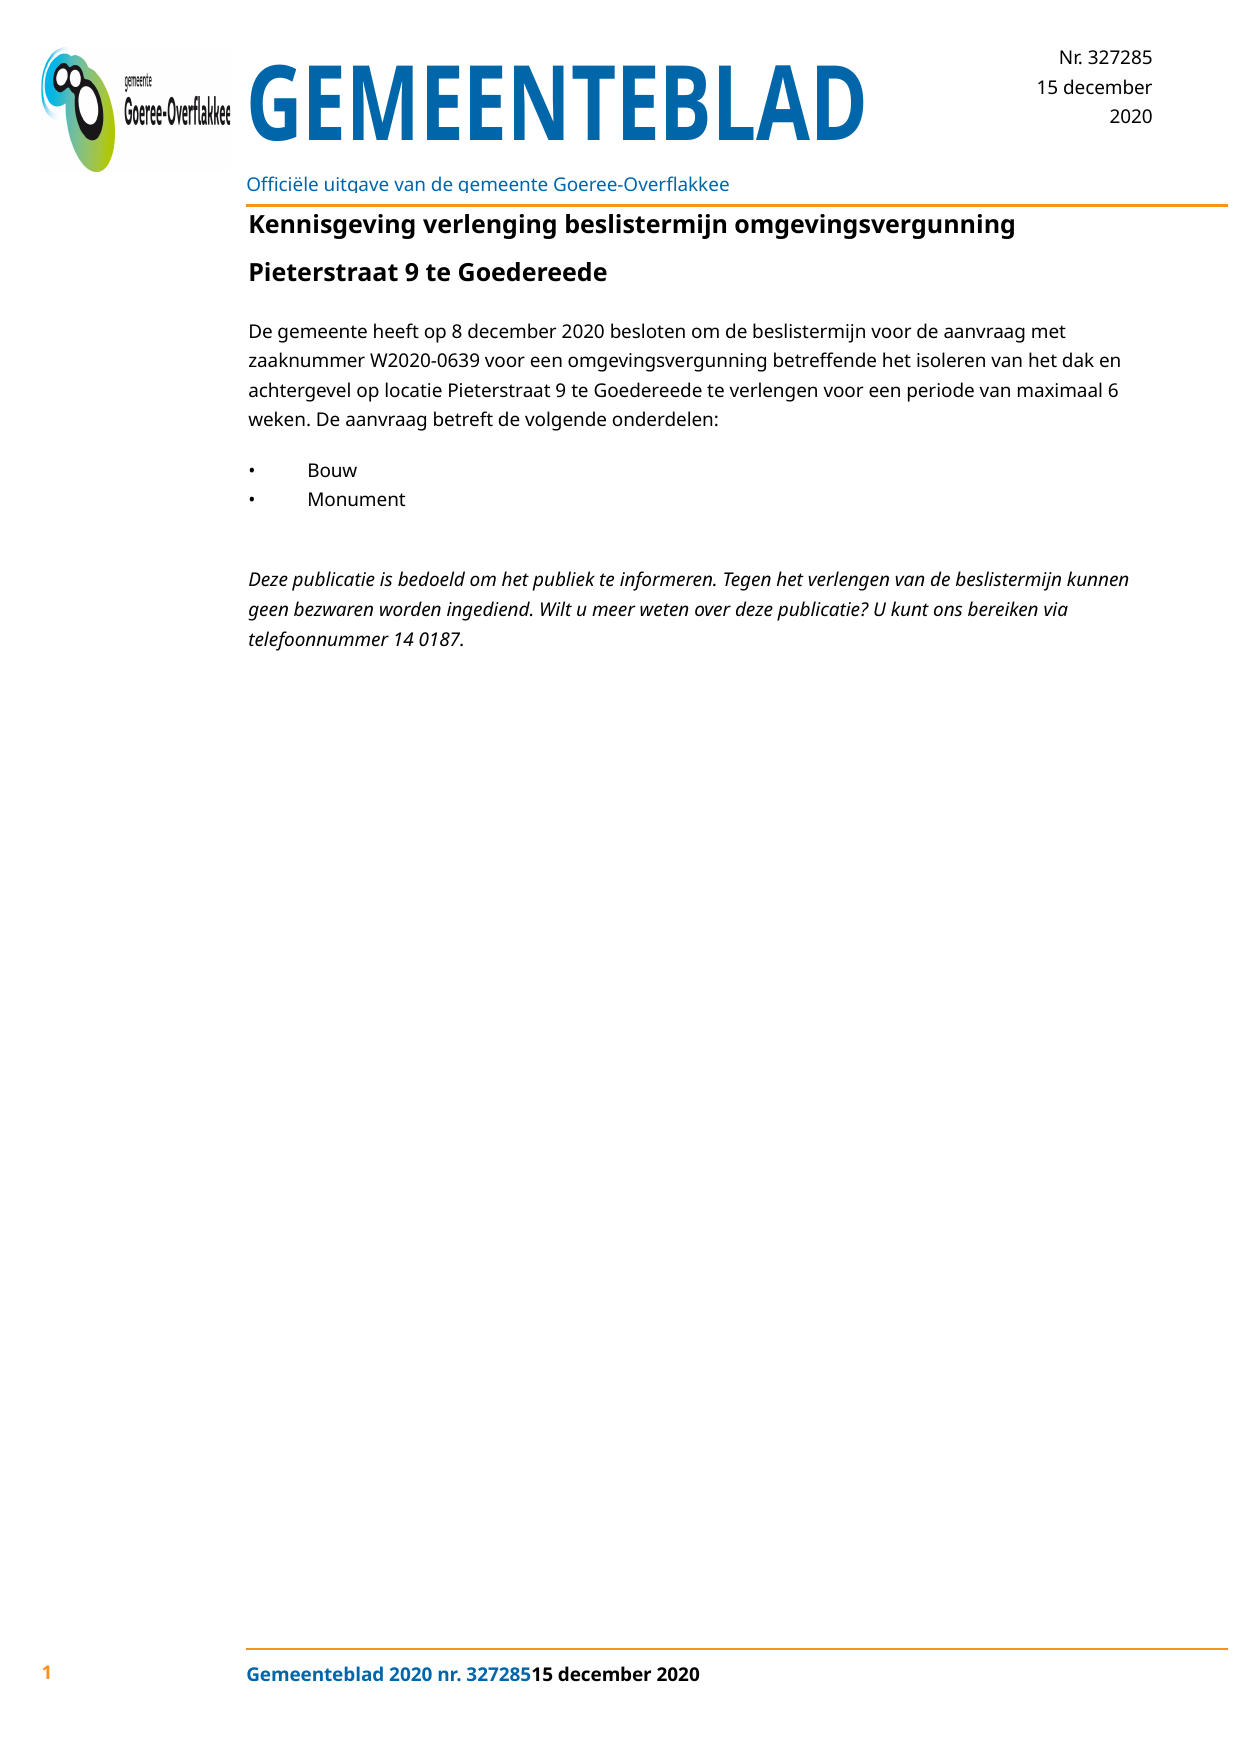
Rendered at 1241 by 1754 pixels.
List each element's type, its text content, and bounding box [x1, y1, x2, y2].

list Bouw [248, 457, 1152, 483]
text Deze publicatie is bedoeld om het publiek te informeren. Tegen het verlengen van de beslistermijn kunnen geen bezwaren worden ingediend. Wilt u meer weten over deze publicatie? U kunt ons bereiken via telefoonnummer 14 0187. [248, 567, 1152, 652]
text De gemeente heeft op 8 december 2020 besloten om de beslistermijn voor de aanvraag met zaaknummer W2020-0639 voor een omgevingsvergunning betreffende het isoleren van het dak en achtergevel op locatie Pieterstraat 9 te Goedereede te verlengen voor een periode van maximaal 6 weken. De aanvraag betreft de volgende onderdelen: [248, 318, 1152, 432]
list Monument [248, 487, 1152, 512]
text Kennisgeving verlenging beslistermijn omgevingsvergunning Pieterstraat 9 te Goedereede [248, 207, 1152, 288]
picture [41, 47, 231, 172]
